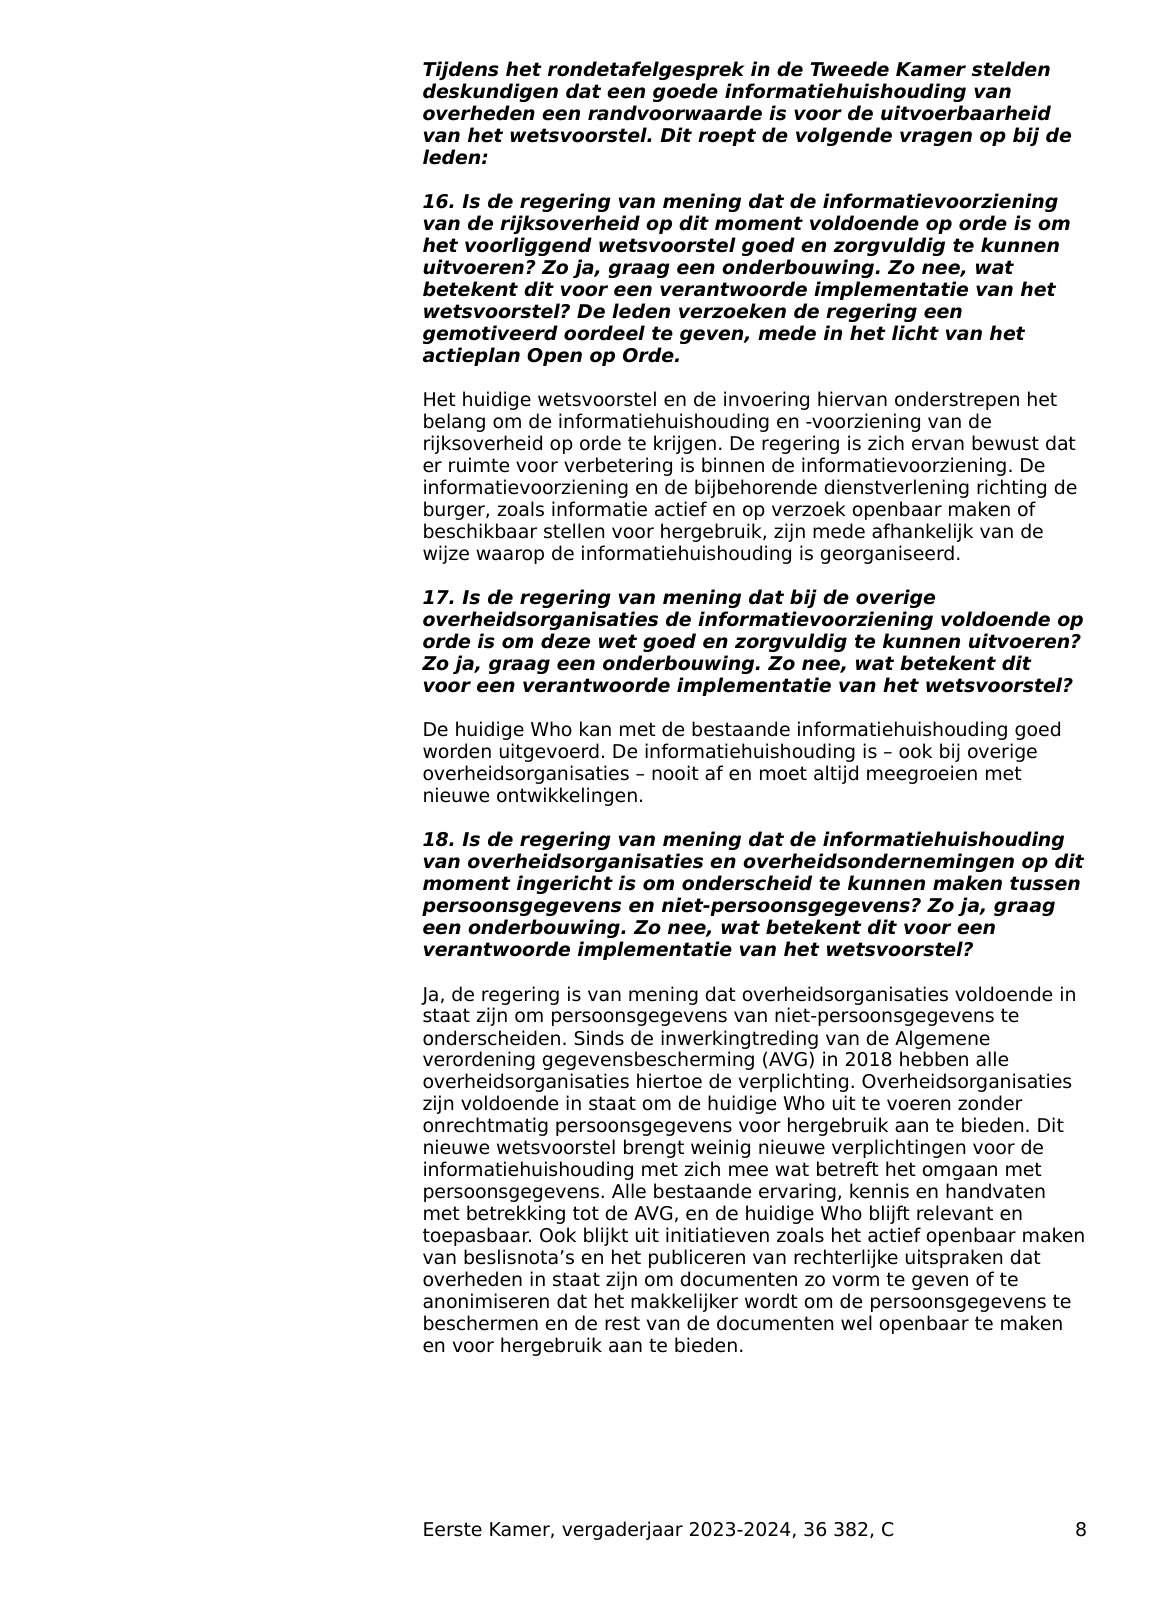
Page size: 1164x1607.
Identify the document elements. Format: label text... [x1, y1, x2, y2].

subtitle 18. Is de regering van mening dat de informatiehuishouding van overheidsorganisaties en overheidsondernemingen op dit moment ingericht is om onderscheid te kunnen maken tussen persoonsgegevens en niet-persoonsgegevens? Zo ja, graag een onderbouwing. Zo nee, wat betekent dit voor een verantwoorde implementatie van het wetsvoorstel? [422, 829, 1087, 961]
subtitle 16. Is de regering van mening dat de informatievoorziening van de rijksoverheid op dit moment voldoende op orde is om het voorliggend wetsvoorstel goed en zorgvuldig te kunnen uitvoeren? Zo ja, graag een onderbouwing. Zo nee, wat betekent dit voor een verantwoorde implementatie van het wetsvoorstel? De leden verzoeken de regering een gemotiveerd oordeel te geven, mede in het licht van het actieplan Open op Orde. [422, 191, 1087, 367]
subtitle 17. Is de regering van mening dat bij de overige overheidsorganisaties de informatievoorziening voldoende op orde is om deze wet goed en zorgvuldig te kunnen uitvoeren? Zo ja, graag een onderbouwing. Zo nee, wat betekent dit voor een verantwoorde implementatie van het wetsvoorstel? [422, 587, 1087, 697]
text Het huidige wetsvoorstel en de invoering hiervan onderstrepen het belang om de informatiehuishouding en -voorziening van de rijksoverheid op orde te krijgen. De regering is zich ervan bewust dat er ruimte voor verbetering is binnen de informatievoorziening. De informatievoorziening en de bijbehorende dienstverlening richting de burger, zoals informatie actief en op verzoek openbaar maken of beschikbaar stellen voor hergebruik, zijn mede afhankelijk van de wijze waarop de informatiehuishouding is georganiseerd. [422, 389, 1087, 565]
text Ja, de regering is van mening dat overheidsorganisaties voldoende in staat zijn om persoonsgegevens van niet-persoonsgegevens te onderscheiden. Sinds de inwerkingtreding van de Algemene verordening gegevensbescherming (AVG) in 2018 hebben alle overheidsorganisaties hiertoe de verplichting. Overheidsorganisaties zijn voldoende in staat om de huidige Who uit te voeren zonder onrechtmatig persoonsgegevens voor hergebruik aan te bieden. Dit nieuwe wetsvoorstel brengt weinig nieuwe verplichtingen voor de informatiehuishouding met zich mee wat betreft het omgaan met persoonsgegevens. Alle bestaande ervaring, kennis en handvaten met betrekking tot de AVG, en de huidige Who blijft relevant en toepasbaar. Ook blijkt uit initiatieven zoals het actief openbaar maken van beslisnota’s en het publiceren van rechterlijke uitspraken dat overheden in staat zijn om documenten zo vorm te geven of te anonimiseren dat het makkelijker wordt om de persoonsgegevens te beschermen en de rest van de documenten wel openbaar te maken en voor hergebruik aan te bieden. [422, 983, 1087, 1357]
text De huidige Who kan met de bestaande informatiehuishouding goed worden uitgevoerd. De informatiehuishouding is – ook bij overige overheidsorganisaties – nooit af en moet altijd meegroeien met nieuwe ontwikkelingen. [422, 719, 1087, 807]
subtitle Tijdens het rondetafelgesprek in de Tweede Kamer stelden deskundigen dat een goede informatiehuishouding van overheden een randvoorwaarde is voor de uitvoerbaarheid van het wetsvoorstel. Dit roept de volgende vragen op bij de leden: [422, 59, 1087, 169]
